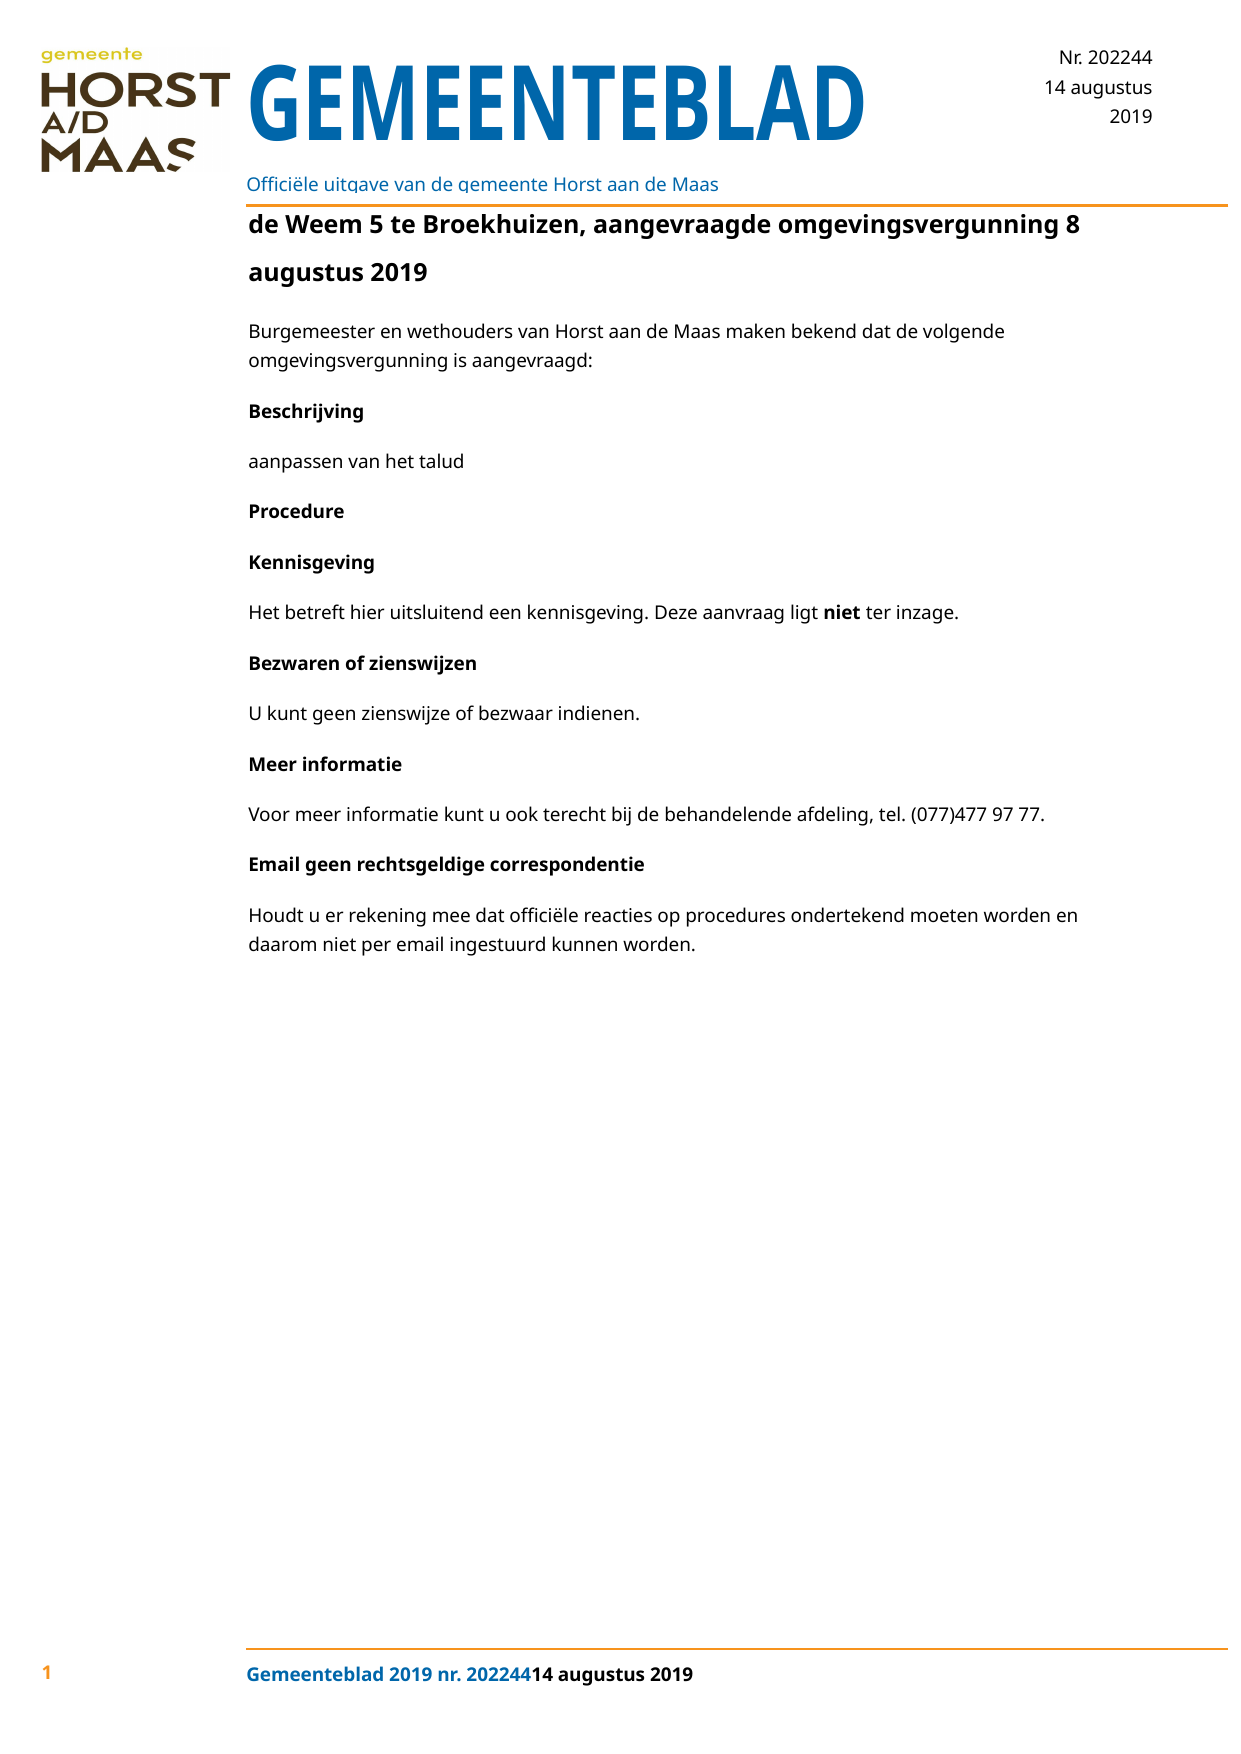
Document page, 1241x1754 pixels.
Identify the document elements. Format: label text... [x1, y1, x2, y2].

text Burgemeester en wethouders van Horst aan de Maas maken bekend dat de volgende omgevingsvergunning is aangevraagd: [248, 318, 1152, 373]
text Het betreft hier uitsluitend een kennisgeving. Deze aanvraag ligt niet ter inzage. [248, 599, 1152, 625]
text Voor meer informatie kunt u ook terecht bij de behandelende afdeling, tel. (077)477 97 77. [248, 801, 1152, 827]
text Meer informatie [248, 751, 1152, 777]
text Beschrijving [248, 398, 1152, 424]
text Bezwaren of zienswijzen [248, 650, 1152, 676]
text Houdt u er rekening mee dat officiële reacties op procedures ondertekend moeten worden en daarom niet per email ingestuurd kunnen worden. [248, 902, 1152, 957]
text aanpassen van het talud [248, 448, 1152, 474]
text U kunt geen zienswijze of bezwaar indienen. [248, 700, 1152, 726]
text Procedure [248, 499, 1152, 524]
text Kennisgeving [248, 549, 1152, 575]
text de Weem 5 te Broekhuizen, aangevraagde omgevingsvergunning 8 augustus 2019 [248, 207, 1152, 288]
picture [41, 47, 231, 172]
text Email geen rechtsgeldige correspondentie [248, 852, 1152, 877]
